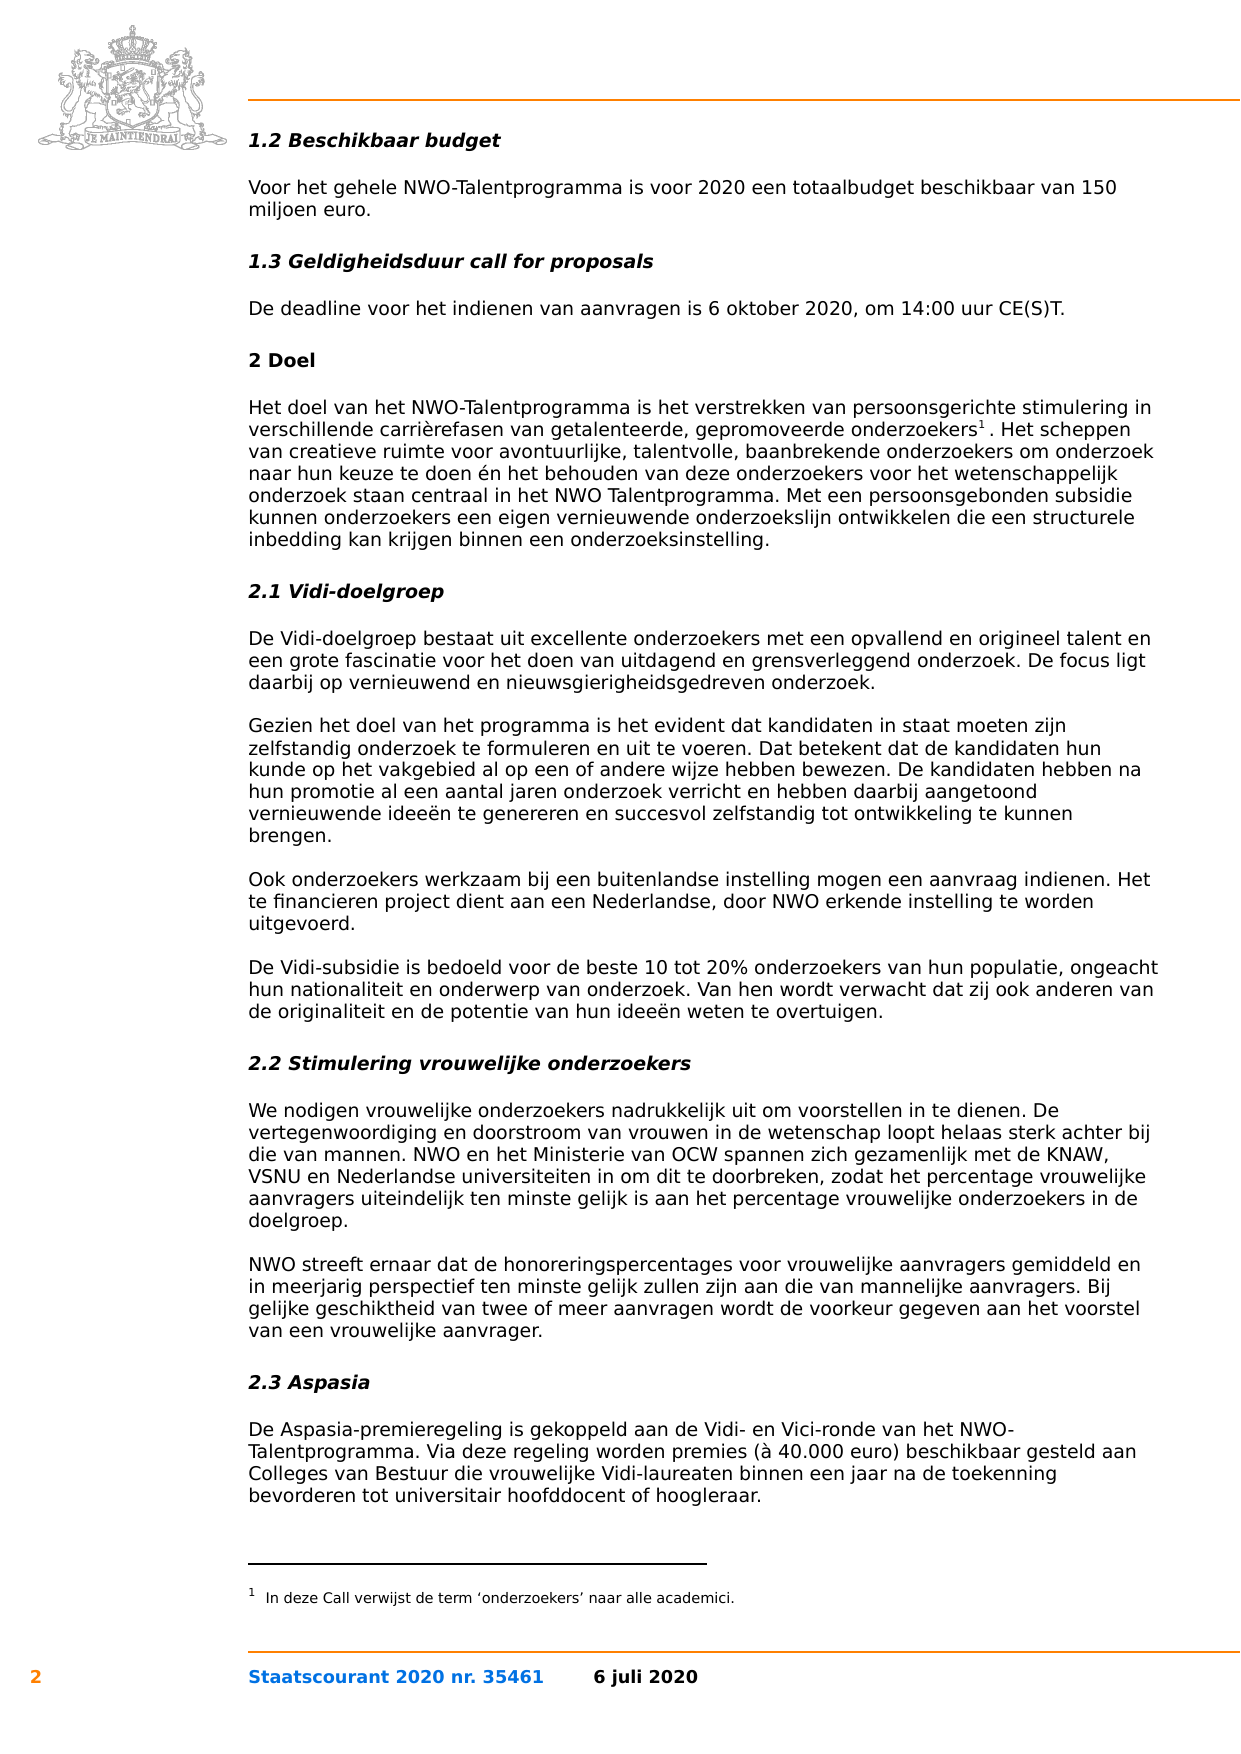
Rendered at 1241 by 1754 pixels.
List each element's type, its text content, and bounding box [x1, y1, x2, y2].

subtitle 2 Doel [248, 350, 1163, 372]
text De Vidi-subsidie is bedoeld voor de beste 10 tot 20% onderzoekers van hun populatie, ongeacht hun nationaliteit en onderwerp van onderzoek. Van hen wordt verwacht dat zij ook anderen van de originaliteit en de potentie van hun ideeën weten te overtuigen. [248, 957, 1163, 1023]
text NWO streeft ernaar dat de honoreringspercentages voor vrouwelijke aanvragers gemiddeld en in meerjarig perspectief ten minste gelijk zullen zijn aan die van mannelijke aanvragers. Bij gelijke geschiktheid van twee of meer aanvragen wordt de voorkeur gegeven aan het voorstel van een vrouwelijke aanvrager. [248, 1254, 1163, 1342]
subtitle 2.1 Vidi-doelgroep [248, 581, 1163, 603]
subtitle 1.2 Beschikbaar budget [248, 130, 1163, 152]
text In deze Call verwijst de term ‘onderzoekers’ naar alle academici. [248, 1586, 1163, 1608]
text We nodigen vrouwelijke onderzoekers nadrukkelijk uit om voorstellen in te dienen. De vertegenwoordiging en doorstroom van vrouwen in de wetenschap loopt helaas sterk achter bij die van mannen. NWO en het Ministerie van OCW spannen zich gezamenlijk met de KNAW, VSNU en Nederlandse universiteiten in om dit te doorbreken, zodat het percentage vrouwelijke aanvragers uiteindelijk ten minste gelijk is aan het percentage vrouwelijke onderzoekers in de doelgroep. [248, 1100, 1163, 1232]
subtitle 2.3 Aspasia [248, 1372, 1163, 1393]
subtitle 1.3 Geldigheidsduur call for proposals [248, 251, 1163, 273]
picture [38, 25, 227, 150]
text Het doel van het NWO-Talentprogramma is het verstrekken van persoonsgerichte stimulering in verschillende carrièrefasen van getalenteerde, gepromoveerde onderzoekers. Het scheppen van creatieve ruimte voor avontuurlijke, talentvolle, baanbrekende onderzoekers om onderzoek naar hun keuze te doen én het behouden van deze onderzoekers voor het wetenschappelijk onderzoek staan centraal in het NWO Talentprogramma. Met een persoonsgebonden subsidie kunnen onderzoekers een eigen vernieuwende onderzoekslijn ontwikkelen die een structurele inbedding kan krijgen binnen een onderzoeksinstelling. [248, 397, 1163, 551]
text Voor het gehele NWO-Talentprogramma is voor 2020 een totaalbudget beschikbaar van 150 miljoen euro. [248, 177, 1163, 221]
subtitle 2.2 Stimulering vrouwelijke onderzoekers [248, 1053, 1163, 1075]
text De deadline voor het indienen van aanvragen is 6 oktober 2020, om 14:00 uur CE(S)T. [248, 298, 1163, 320]
text De Vidi-doelgroep bestaat uit excellente onderzoekers met een opvallend en origineel talent en een grote fascinatie voor het doen van uitdagend en grensverleggend onderzoek. De focus ligt daarbij op vernieuwend en nieuwsgierigheidsgedreven onderzoek. [248, 628, 1163, 693]
text Gezien het doel van het programma is het evident dat kandidaten in staat moeten zijn zelfstandig onderzoek te formuleren en uit te voeren. Dat betekent dat de kandidaten hun kunde op het vakgebied al op een of andere wijze hebben bewezen. De kandidaten hebben na hun promotie al een aantal jaren onderzoek verricht en hebben daarbij aangetoond vernieuwende ideeën te genereren en succesvol zelfstandig tot ontwikkeling te kunnen brengen. [248, 715, 1163, 847]
text De Aspasia-premieregeling is gekoppeld aan de Vidi- en Vici-ronde van het NWO-Talentprogramma. Via deze regeling worden premies (à 40.000 euro) beschikbaar gesteld aan Colleges van Bestuur die vrouwelijke Vidi-laureaten binnen een jaar na de toekenning bevorderen tot universitair hoofddocent of hoogleraar. [248, 1418, 1163, 1506]
text Ook onderzoekers werkzaam bij een buitenlandse instelling mogen een aanvraag indienen. Het te financieren project dient aan een Nederlandse, door NWO erkende instelling te worden uitgevoerd. [248, 869, 1163, 935]
